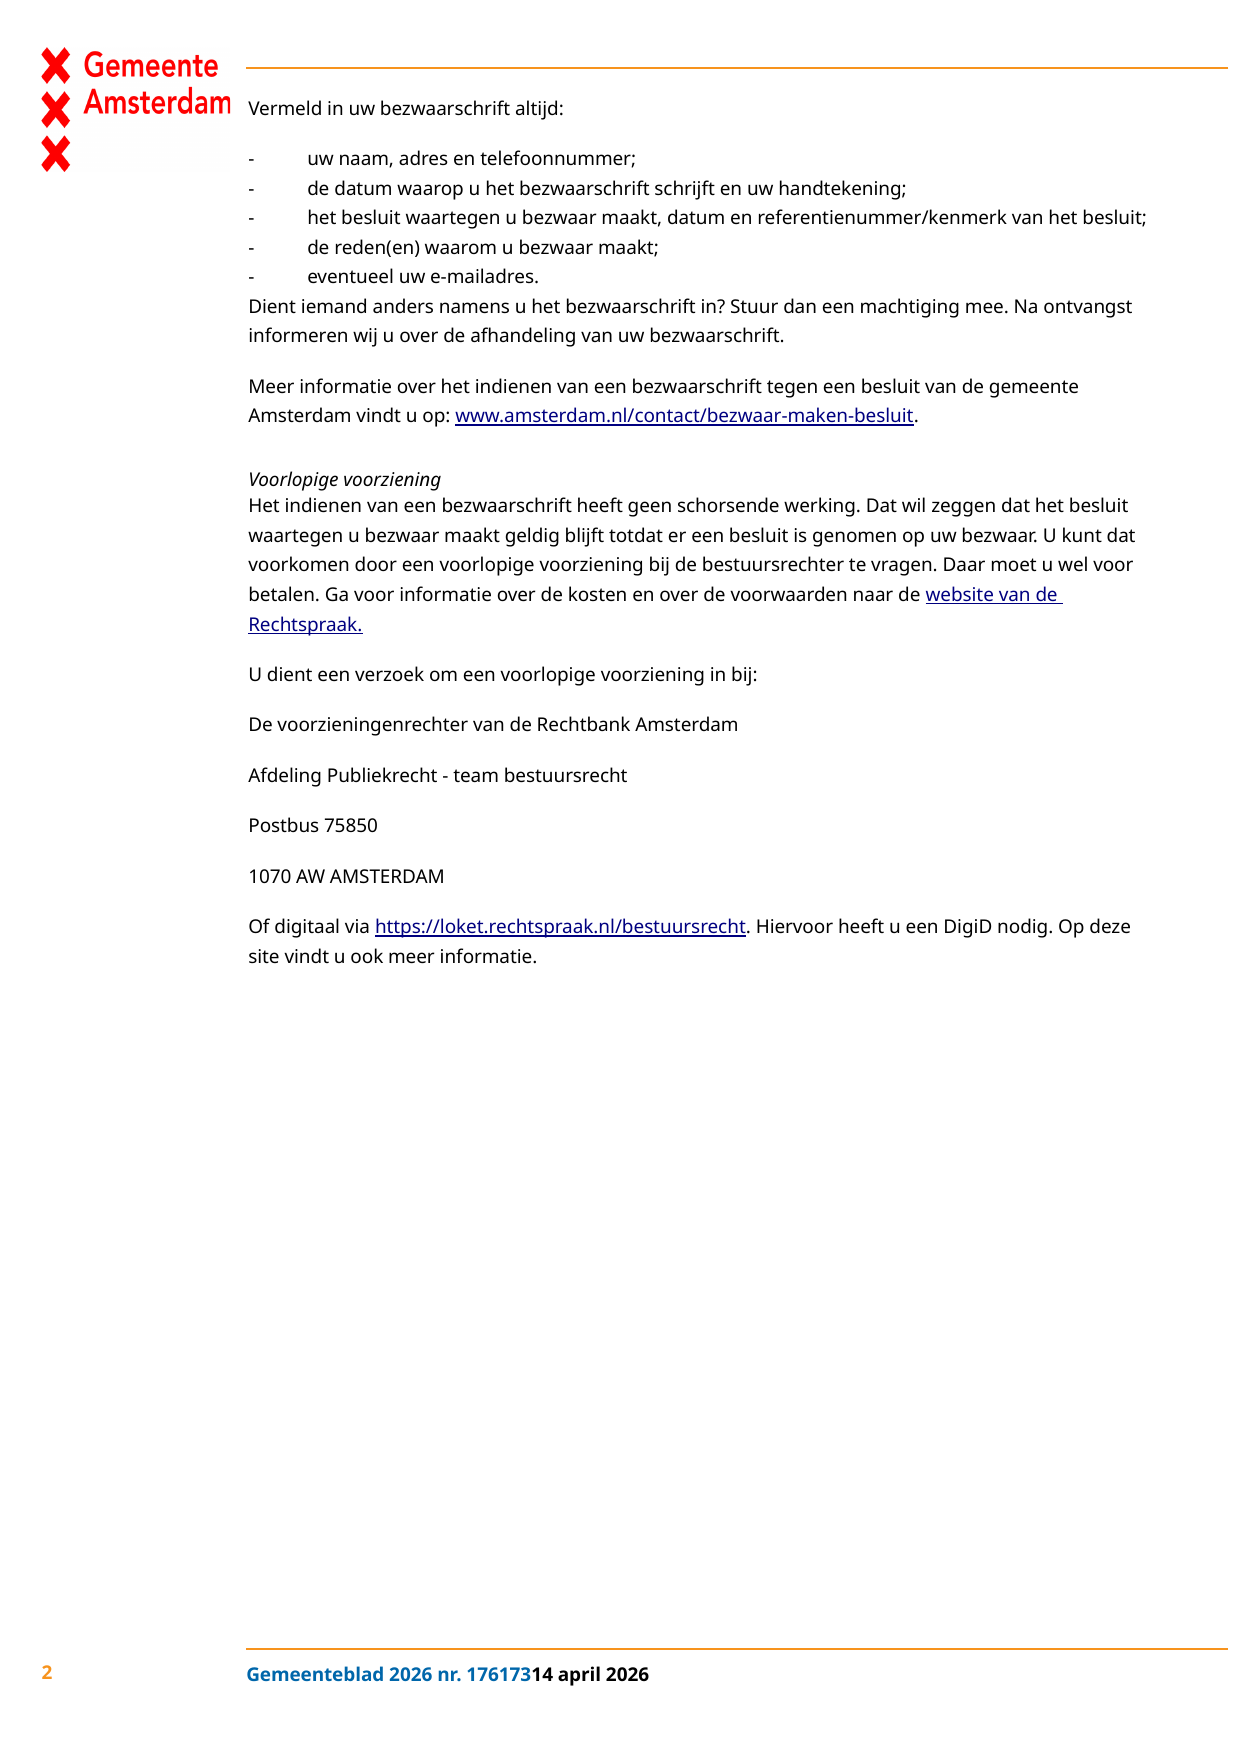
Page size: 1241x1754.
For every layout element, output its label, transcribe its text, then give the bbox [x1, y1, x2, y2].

text Meer informatie over het indienen van een bezwaarschrift tegen een besluit van de gemeente Amsterdam vindt u op: www.amsterdam.nl/contact/bezwaar-maken-besluit. [248, 373, 1152, 428]
text 1070 AW AMSTERDAM [248, 863, 1152, 888]
list het besluit waartegen u bezwaar maakt, datum en referentienummer/kenmerk van het besluit; [248, 204, 1152, 230]
text Vermeld in uw bezwaarschrift altijd: [248, 95, 1152, 121]
list de datum waarop u het bezwaarschrift schrijft en uw handtekening; [248, 175, 1152, 201]
text Het indienen van een bezwaarschrift heeft geen schorsende werking. Dat wil zeggen dat het besluit waartegen u bezwaar maakt geldig blijft totdat er een besluit is genomen op uw bezwaar. U kunt dat voorkomen door een voorlopige voorziening bij de bestuursrechter te vragen. Daar moet u wel voor betalen. Ga voor informatie over de kosten en over de voorwaarden naar de website van de Rechtspraak. [248, 492, 1152, 636]
list uw naam, adres en telefoonnummer; [248, 145, 1152, 171]
text De voorzieningenrechter van de Rechtbank Amsterdam [248, 712, 1152, 737]
text Dient iemand anders namens u het bezwaarschrift in? Stuur dan een machtiging mee. Na ontvangst informeren wij u over de afhandeling van uw bezwaarschrift. [248, 293, 1152, 348]
text Afdeling Publiekrecht - team bestuursrecht [248, 762, 1152, 788]
picture [41, 47, 231, 172]
text Postbus 75850 [248, 812, 1152, 838]
list de reden(en) waarom u bezwaar maakt; [248, 234, 1152, 260]
list eventueel uw e-mailadres. [248, 263, 1152, 289]
text Of digitaal via https://loket.rechtspraak.nl/bestuursrecht. Hiervoor heeft u een DigiD nodig. Op deze site vindt u ook meer informatie. [248, 913, 1152, 968]
text U dient een verzoek om een voorlopige voorziening in bij: [248, 661, 1152, 687]
text Voorlopige voorziening [248, 467, 1152, 492]
